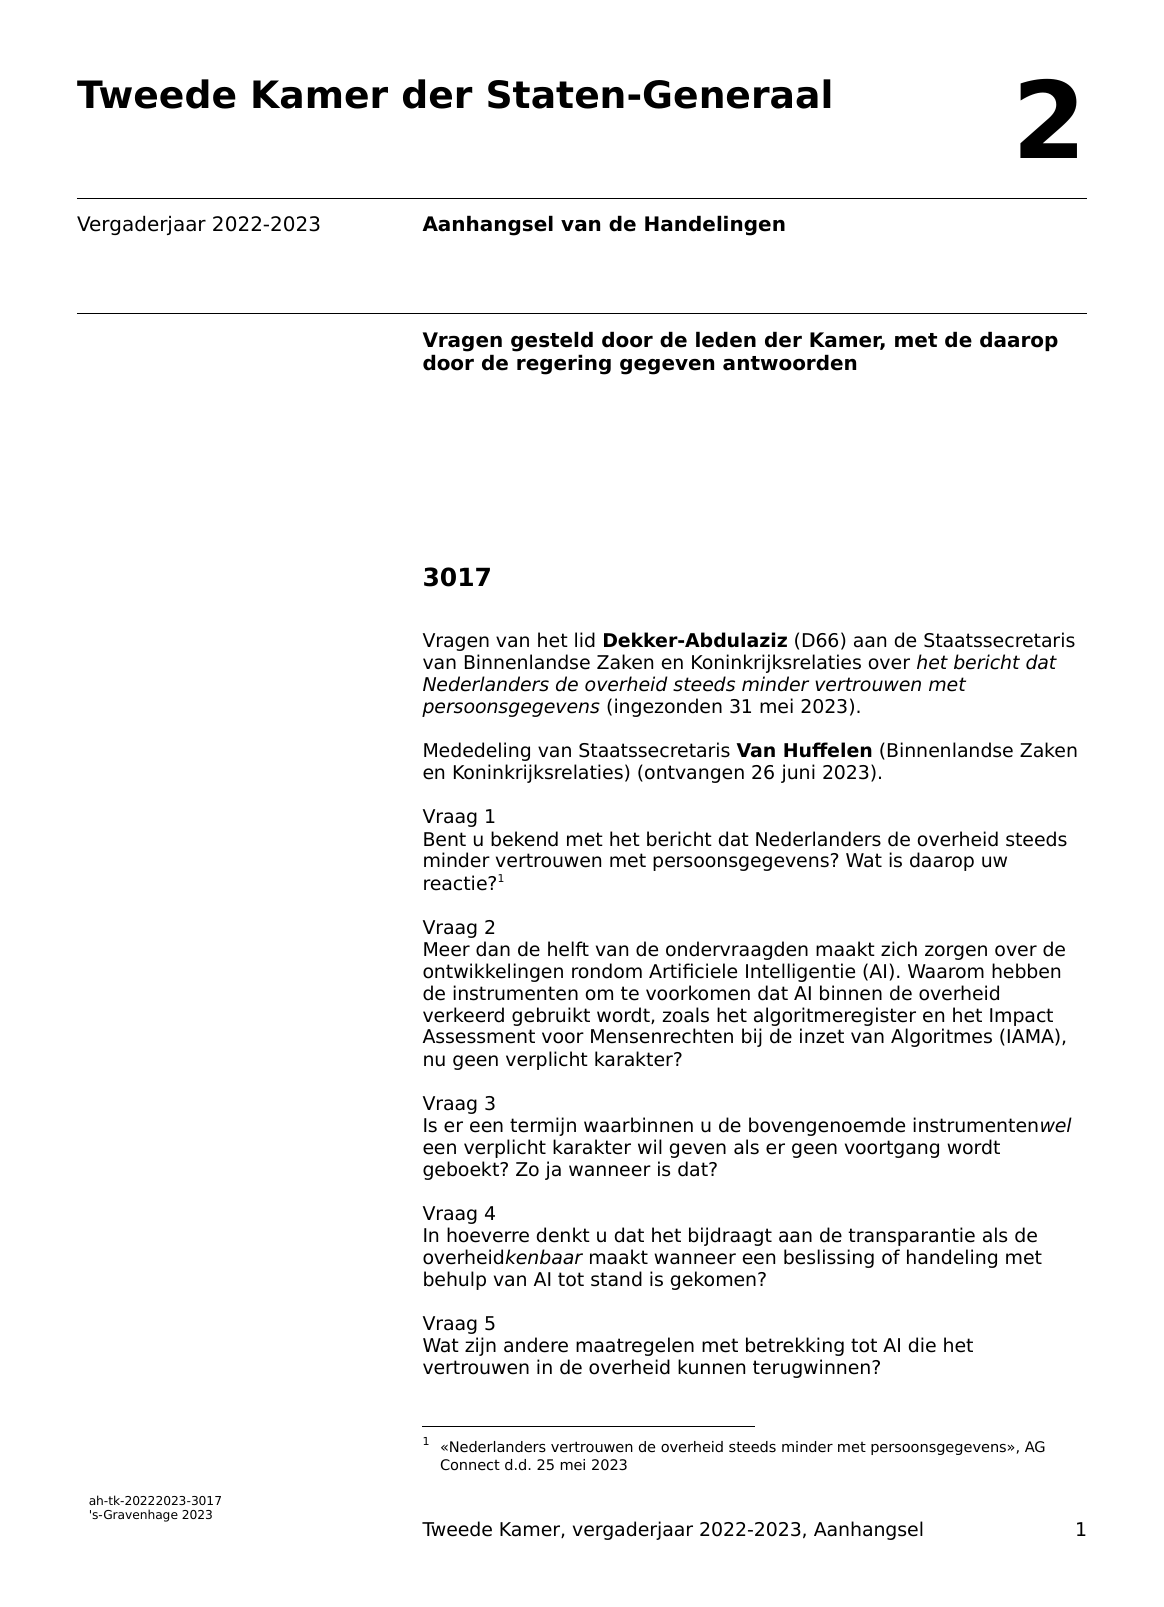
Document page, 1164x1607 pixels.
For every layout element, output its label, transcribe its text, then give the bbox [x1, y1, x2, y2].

text 's-Gravenhage 2023 [88, 1508, 323, 1522]
text Meer dan de helft van de ondervraagden maakt zich zorgen over de ontwikkelingen rondom Artificiele Intelligentie (AI). Waarom hebben de instrumenten om te voorkomen dat AI binnen de overheid verkeerd gebruikt wordt, zoals het algoritmeregister en het Impact Assessment voor Mensenrechten bij de inzet van Algoritmes (IAMA), nu geen verplicht karakter? [422, 938, 1087, 1070]
text Bent u bekend met het bericht dat Nederlanders de overheid steeds minder vertrouwen met persoonsgegevens? Wat is daarop uw reactie? [422, 828, 1087, 894]
text Vraag 5 [422, 1313, 1087, 1335]
table_cell Vragen gesteld door de leden der Kamer, met de daarop door de regering gegeven antwoorden [422, 314, 1087, 375]
text Vraag 2 [422, 917, 1087, 938]
text Vraag 1 [422, 806, 1087, 828]
text In hoeverre denkt u dat het bijdraagt aan de transparantie als de overheidkenbaar maakt wanneer een beslissing of handeling met behulp van AI tot stand is gekomen? [422, 1225, 1087, 1291]
text Mededeling van Staatssecretaris Van Huffelen (Binnenlandse Zaken en Koninkrijksrelaties) (ontvangen 26 juni 2023). [422, 740, 1087, 784]
text Vraag 3 [422, 1093, 1087, 1114]
table_cell Vergaderjaar 2022-2023 [77, 199, 422, 313]
table_cell [77, 314, 422, 375]
text Wat zijn andere maatregelen met betrekking tot AI die het vertrouwen in de overheid kunnen terugwinnen? [422, 1335, 1087, 1379]
text Is er een termijn waarbinnen u de bovengenoemde instrumentenwel een verplicht karakter wil geven als er geen voortgang wordt geboekt? Zo ja wanneer is dat? [422, 1114, 1087, 1181]
table_header Tweede Kamer der Staten-Generaal [77, 59, 886, 198]
table_header 2 [886, 59, 1087, 198]
table_cell Aanhangsel van de Handelingen [422, 199, 1087, 313]
text 3017 [422, 563, 1087, 592]
text ah-tk-20222023-3017 [88, 1494, 323, 1508]
text Vragen van het lid Dekker-Abdulaziz (D66) aan de Staatssecretaris van Binnenlandse Zaken en Koninkrijksrelaties over het bericht dat Nederlanders de overheid steeds minder vertrouwen met persoonsgegevens (ingezonden 31 mei 2023). [422, 630, 1087, 718]
text Vraag 4 [422, 1203, 1087, 1225]
text «Nederlanders vertrouwen de overheid steeds minder met persoonsgegevens», AG Connect d.d. 25 mei 2023 [422, 1435, 1087, 1474]
